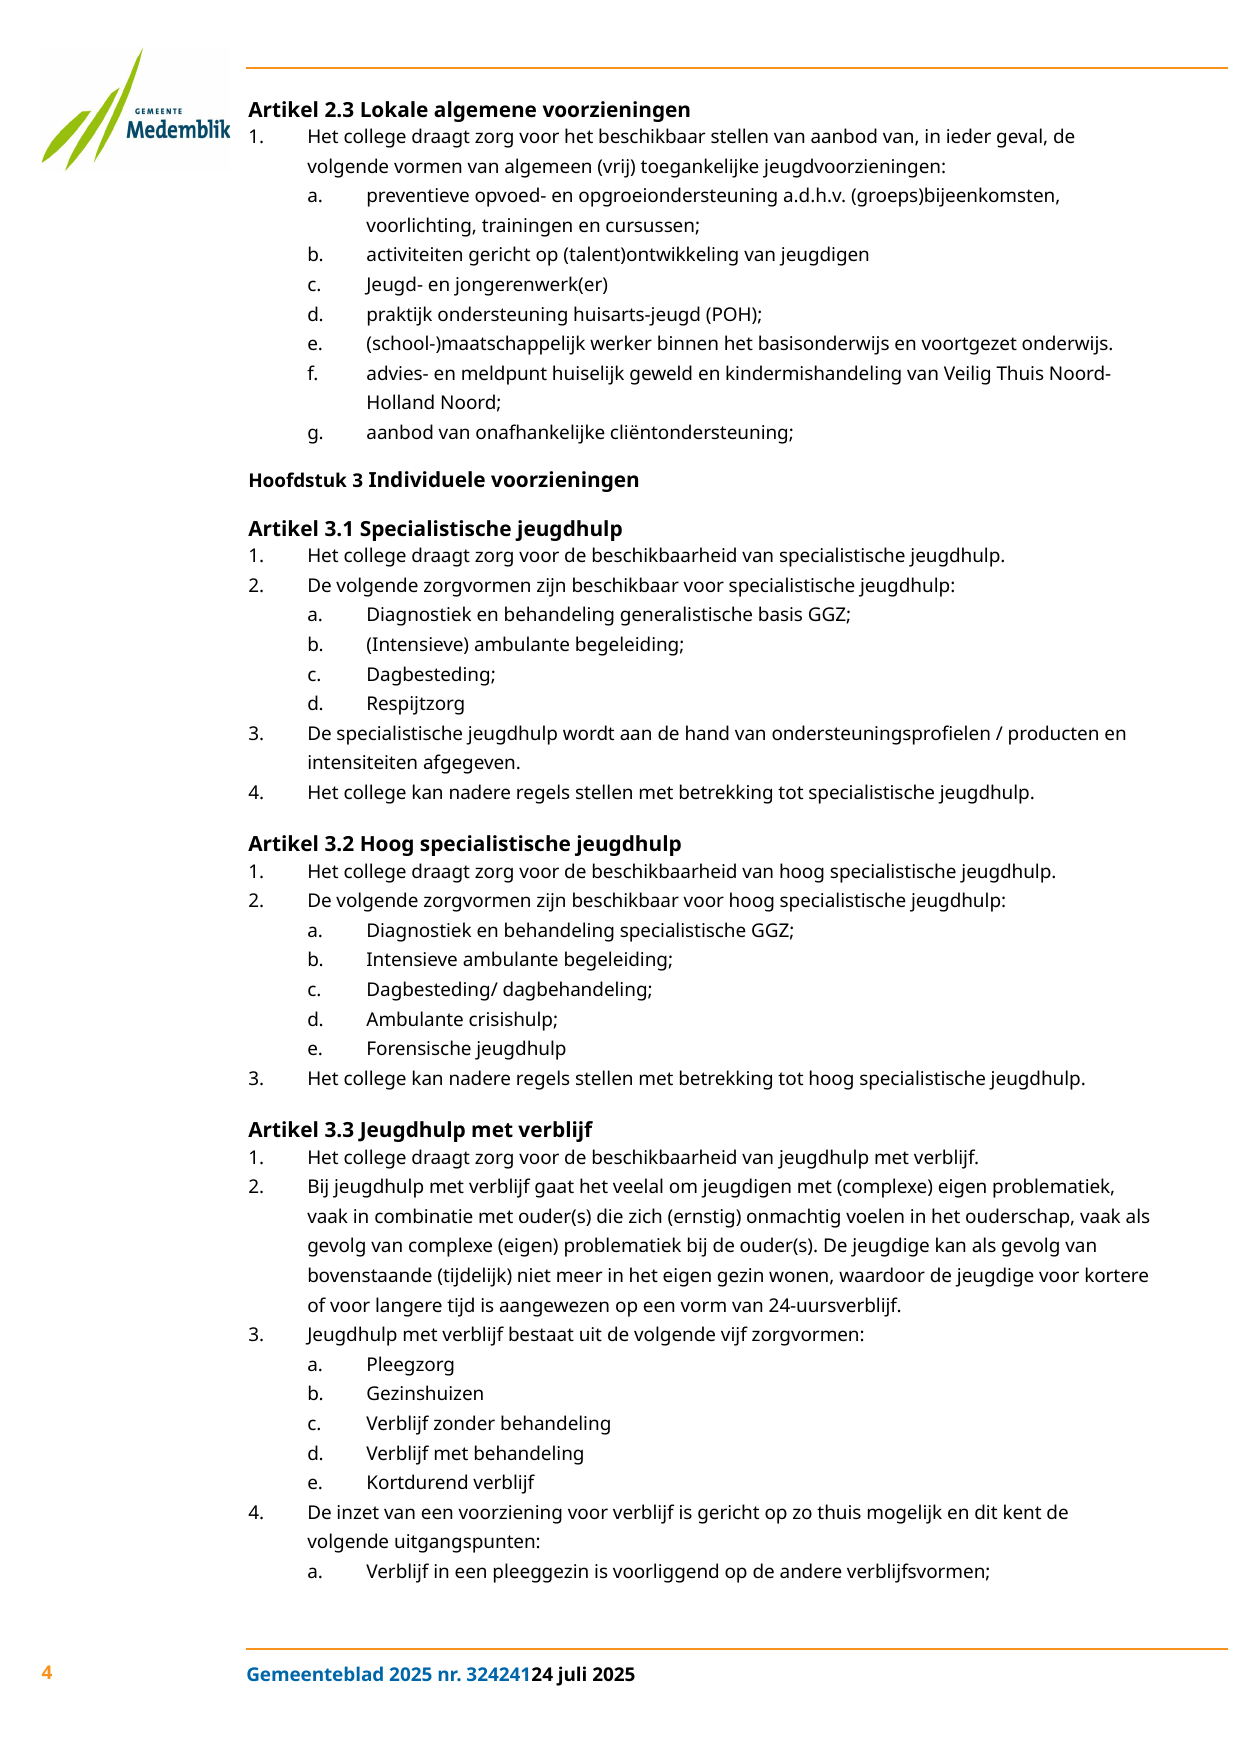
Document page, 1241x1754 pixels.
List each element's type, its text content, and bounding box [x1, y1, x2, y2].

list (school-)maatschappelijk werker binnen het basisonderwijs en voortgezet onderwijs. [307, 330, 1152, 356]
list Verblijf met behandeling [307, 1440, 1152, 1465]
list Forensische jeugdhulp [307, 1035, 1152, 1061]
list De inzet van een voorziening voor verblijf is gericht op zo thuis mogelijk en dit kent de volgende uitgangspunten: [248, 1499, 1152, 1554]
list Respijtzorg [307, 690, 1152, 716]
list Het college draagt zorg voor de beschikbaarheid van specialistische jeugdhulp. [248, 542, 1152, 568]
list Verblijf in een pleeggezin is voorliggend op de andere verblijfsvormen; [307, 1558, 1152, 1584]
list Jeugdhulp met verblijf bestaat uit de volgende vijf zorgvormen: [248, 1321, 1152, 1347]
list Pleegzorg [307, 1351, 1152, 1377]
list Het college draagt zorg voor de beschikbaarheid van hoog specialistische jeugdhulp. [248, 858, 1152, 884]
text Artikel 2.3 Lokale algemene voorzieningen [248, 95, 1152, 123]
list Het college draagt zorg voor de beschikbaarheid van jeugdhulp met verblijf. [248, 1144, 1152, 1169]
list aanbod van onafhankelijke cliëntondersteuning; [307, 419, 1152, 445]
list Gezinshuizen [307, 1381, 1152, 1406]
text Artikel 3.1 Specialistische jeugdhulp [248, 514, 1152, 542]
list Ambulante crisishulp; [307, 1006, 1152, 1032]
list De volgende zorgvormen zijn beschikbaar voor hoog specialistische jeugdhulp: [248, 887, 1152, 913]
list Diagnostiek en behandeling generalistische basis GGZ; [307, 602, 1152, 627]
list Dagbesteding/ dagbehandeling; [307, 976, 1152, 1002]
text Hoofdstuk 3 Individuele voorzieningen [248, 465, 1152, 493]
picture [41, 47, 231, 172]
list Kortdurend verblijf [307, 1469, 1152, 1495]
list Het college kan nadere regels stellen met betrekking tot hoog specialistische jeugdhulp. [248, 1065, 1152, 1091]
list Bij jeugdhulp met verblijf gaat het veelal om jeugdigen met (complexe) eigen problematiek, vaak in combinatie met ouder(s) die zich (ernstig) onmachtig voelen in het ouderschap, vaak als gevolg van complexe (eigen) problematiek bij de ouder(s). De jeugdige kan als gevolg van bovenstaande (tijdelijk) niet meer in het eigen gezin wonen, waardoor de jeugdige voor kortere of voor langere tijd is aangewezen op een vorm van 24-uursverblijf. [248, 1173, 1152, 1317]
list Dagbesteding; [307, 661, 1152, 686]
list praktijk ondersteuning huisarts-jeugd (POH); [307, 301, 1152, 326]
list activiteiten gericht op (talent)ontwikkeling van jeugdigen [307, 242, 1152, 267]
list De specialistische jeugdhulp wordt aan de hand van ondersteuningsprofielen / producten en intensiteiten afgegeven. [248, 720, 1152, 775]
list De volgende zorgvormen zijn beschikbaar voor specialistische jeugdhulp: [248, 572, 1152, 598]
list Verblijf zonder behandeling [307, 1410, 1152, 1436]
list preventieve opvoed- en opgroeiondersteuning a.d.h.v. (groeps)bijeenkomsten, voorlichting, trainingen en cursussen; [307, 182, 1152, 238]
list Diagnostiek en behandeling specialistische GGZ; [307, 917, 1152, 943]
text Artikel 3.2 Hoog specialistische jeugdhulp [248, 829, 1152, 858]
list Intensieve ambulante begeleiding; [307, 947, 1152, 972]
list Het college draagt zorg voor het beschikbaar stellen van aanbod van, in ieder geval, de volgende vormen van algemeen (vrij) toegankelijke jeugdvoorzieningen: [248, 123, 1152, 178]
list advies- en meldpunt huiselijk geweld en kindermishandeling van Veilig Thuis Noord-Holland Noord; [307, 360, 1152, 415]
list Het college kan nadere regels stellen met betrekking tot specialistische jeugdhulp. [248, 779, 1152, 805]
text Artikel 3.3 Jeugdhulp met verblijf [248, 1115, 1152, 1144]
list Jeugd- en jongerenwerk(er) [307, 271, 1152, 297]
list (Intensieve) ambulante begeleiding; [307, 631, 1152, 657]
